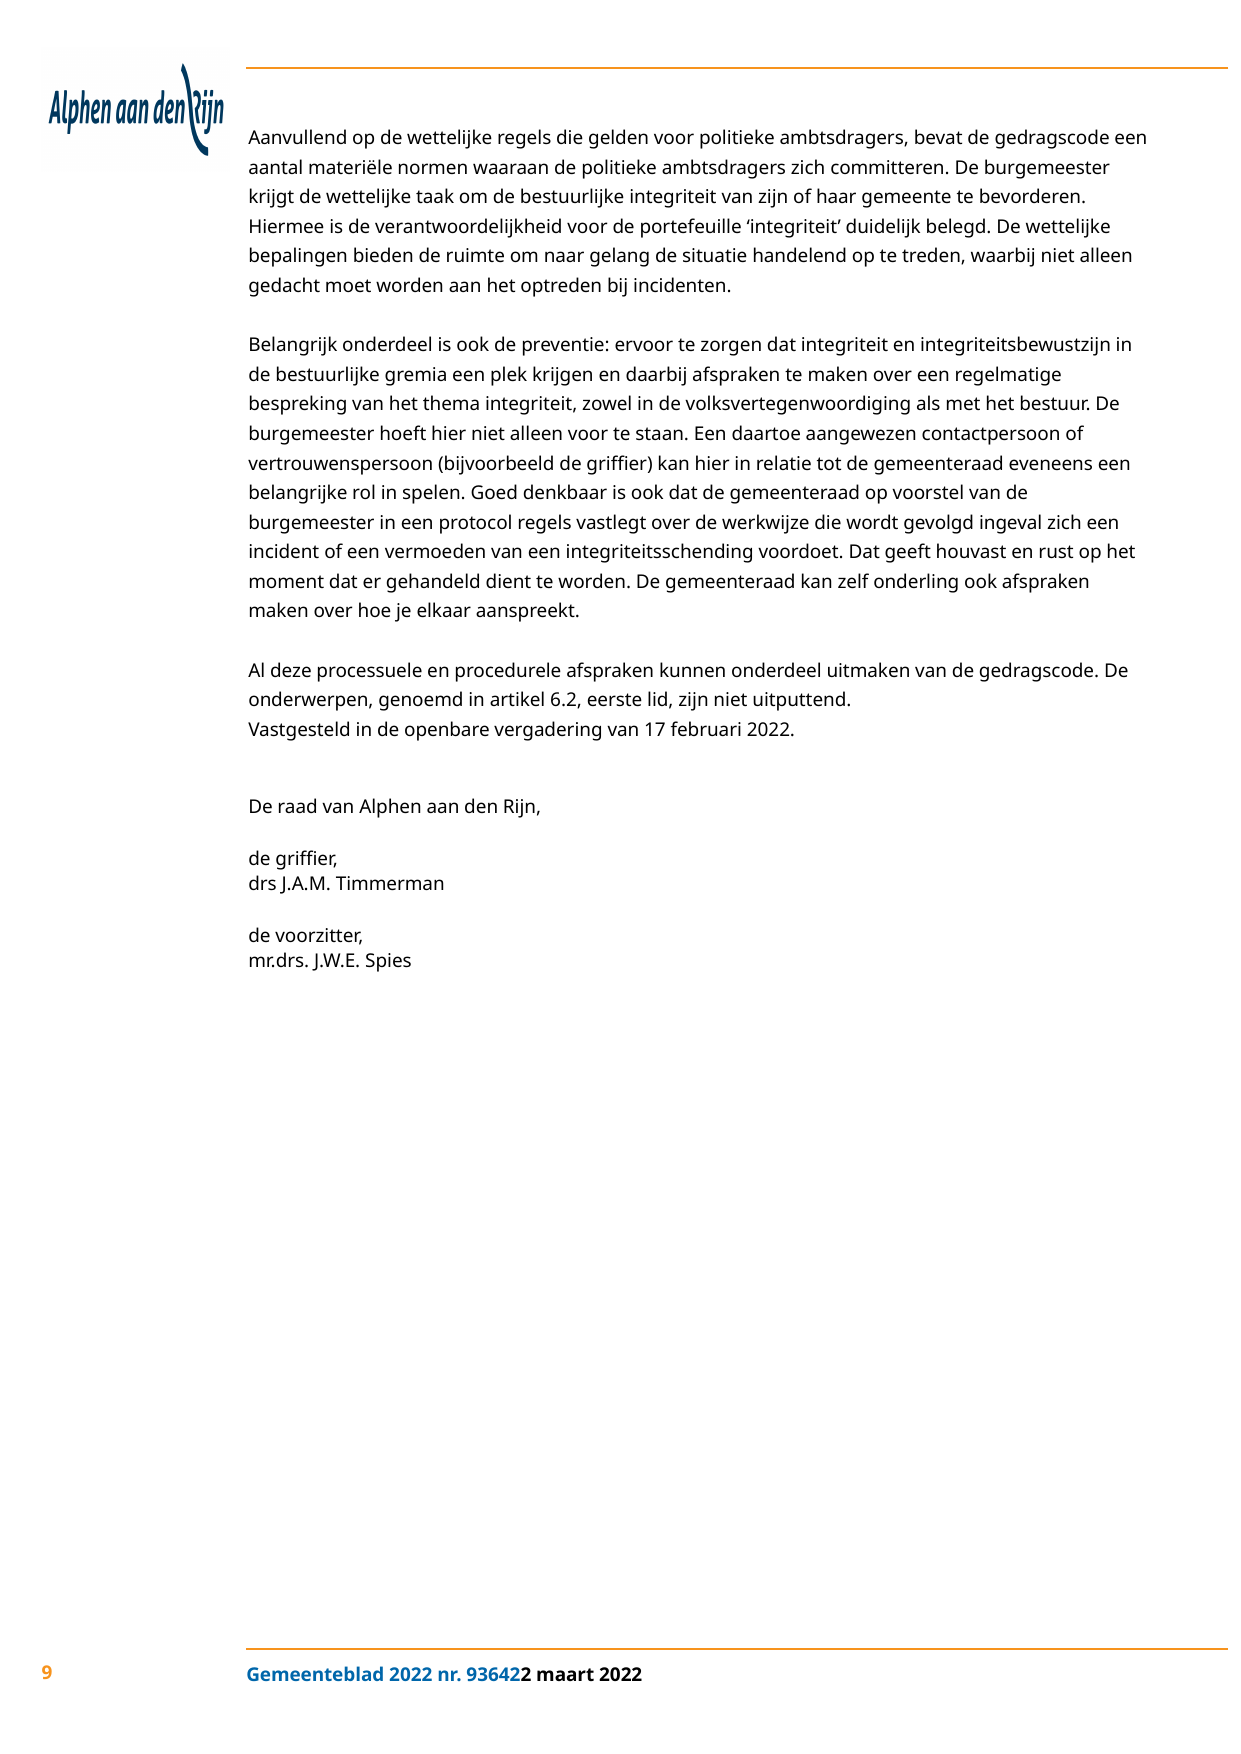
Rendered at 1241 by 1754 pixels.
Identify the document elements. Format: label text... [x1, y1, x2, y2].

text De raad van Alphen aan den Rijn, [248, 793, 1152, 819]
text de griffier, [248, 845, 1152, 870]
text de voorzitter, [248, 922, 1152, 948]
text Belangrijk onderdeel is ook de preventie: ervoor te zorgen dat integriteit en integriteitsbewustzijn in de bestuurlijke gremia een plek krijgen en daarbij afspraken te maken over een regelmatige bespreking van het thema integriteit, zowel in de volksvertegenwoordiging als met het bestuur. De burgemeester hoeft hier niet alleen voor te staan. Een daartoe aangewezen contactpersoon of vertrouwenspersoon (bijvoorbeeld de griffier) kan hier in relatie tot de gemeenteraad eveneens een belangrijke rol in spelen. Goed denkbaar is ook dat de gemeenteraad op voorstel van de burgemeester in een protocol regels vastlegt over de werkwijze die wordt gevolgd ingeval zich een incident of een vermoeden van een integriteitsschending voordoet. Dat geeft houvast en rust op het moment dat er gehandeld dient te worden. De gemeenteraad kan zelf onderling ook afspraken maken over hoe je elkaar aanspreekt. [248, 331, 1152, 623]
text Aanvullend op de wettelijke regels die gelden voor politieke ambtsdragers, bevat de gedragscode een aantal materiële normen waaraan de politieke ambtsdragers zich committeren. De burgemeester krijgt de wettelijke taak om de bestuurlijke integriteit van zijn of haar gemeente te bevorderen. Hiermee is de verantwoordelijkheid voor de portefeuille ‘integriteit’ duidelijk belegd. De wettelijke bepalingen bieden de ruimte om naar gelang de situatie handelend op te treden, waarbij niet alleen gedacht moet worden aan het optreden bij incidenten. [248, 124, 1152, 298]
text drs J.A.M. Timmerman [248, 870, 1152, 896]
text mr.drs. J.W.E. Spies [248, 948, 1152, 973]
text Vastgesteld in de openbare vergadering van 17 februari 2022. [248, 716, 1152, 742]
text Al deze processuele en procedurele afspraken kunnen onderdeel uitmaken van de gedragscode. De onderwerpen, genoemd in artikel 6.2, eerste lid, zijn niet uitputtend. [248, 657, 1152, 712]
picture [41, 47, 231, 172]
